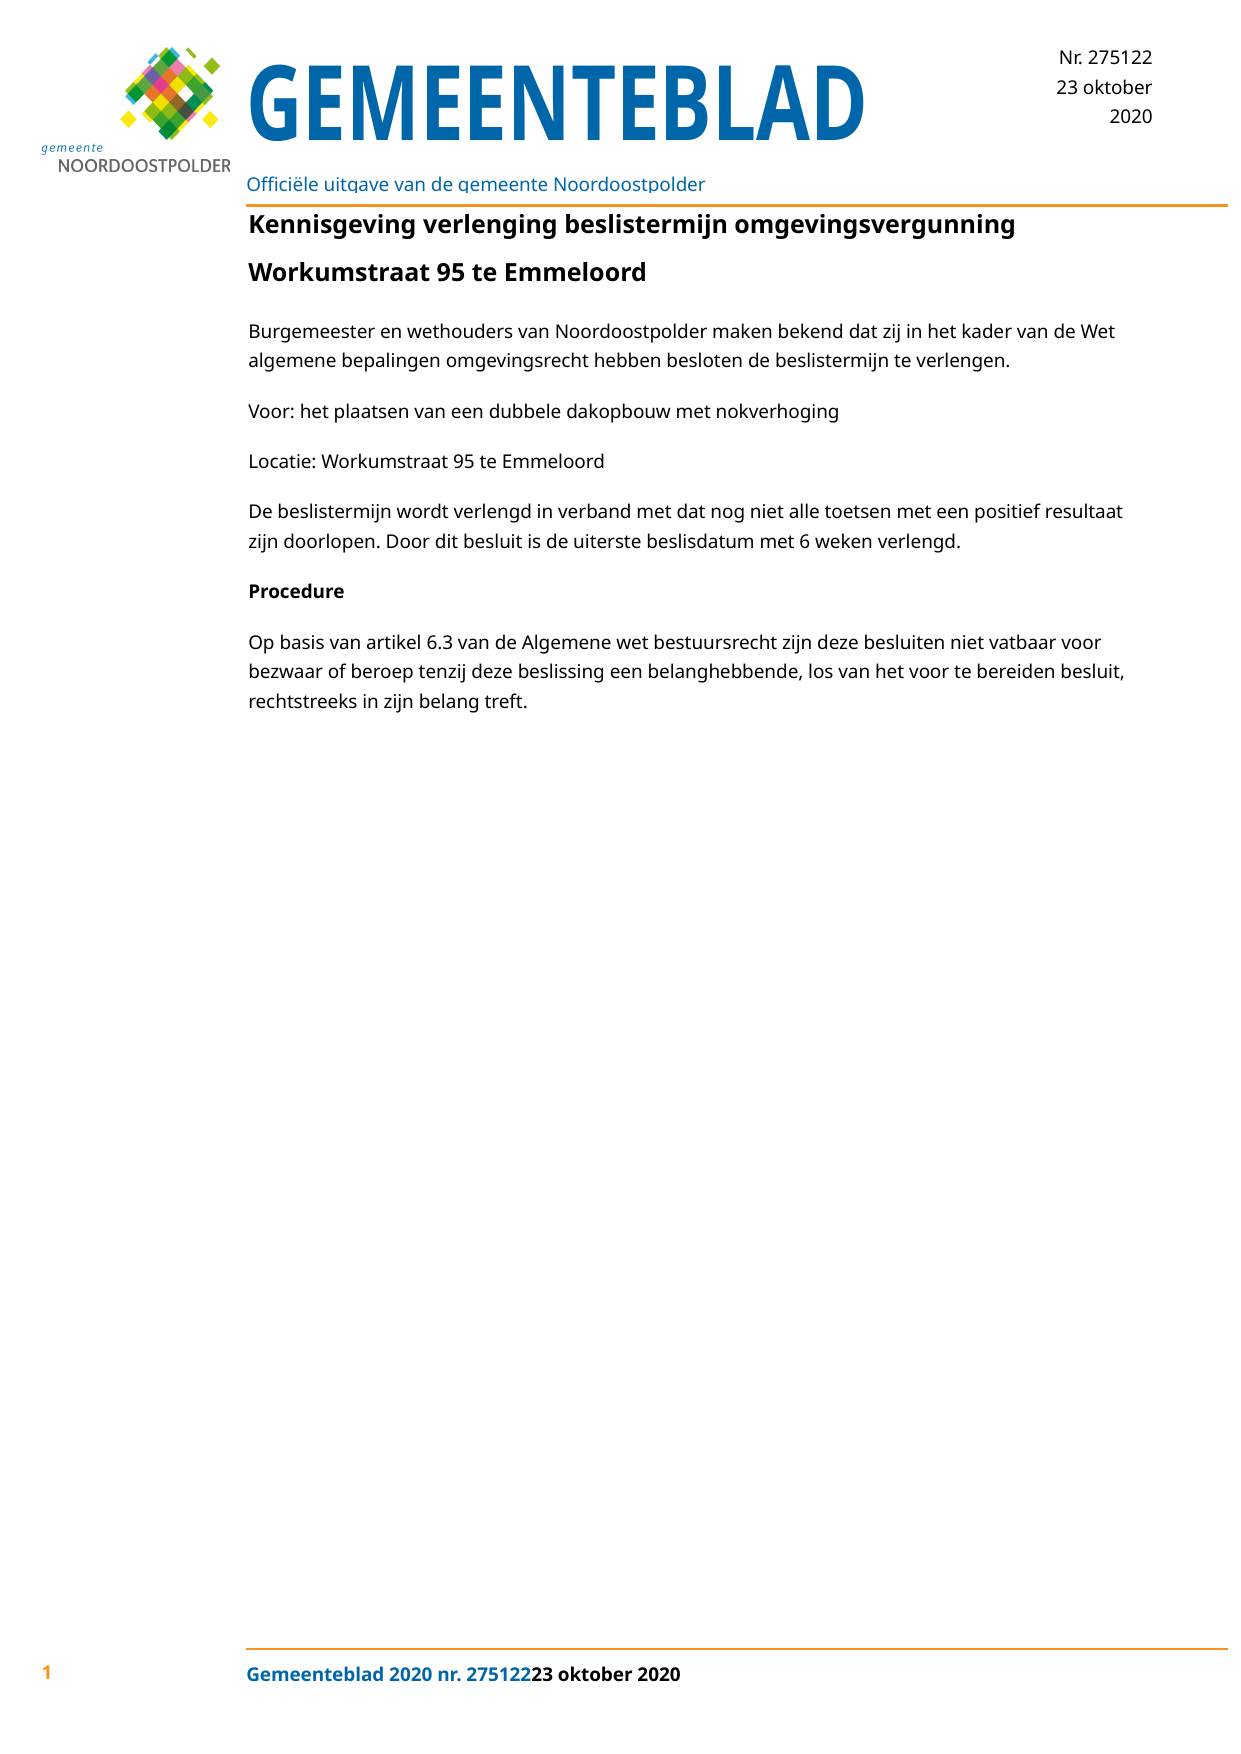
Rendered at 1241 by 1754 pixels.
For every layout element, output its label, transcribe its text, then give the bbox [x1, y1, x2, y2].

text Locatie: Workumstraat 95 te Emmeloord [248, 448, 1152, 474]
text Op basis van artikel 6.3 van de Algemene wet bestuursrecht zijn deze besluiten niet vatbaar voor bezwaar of beroep tenzij deze beslissing een belanghebbende, los van het voor te bereiden besluit, rechtstreeks in zijn belang treft. [248, 629, 1152, 714]
text Kennisgeving verlenging beslistermijn omgevingsvergunning Workumstraat 95 te Emmeloord [248, 207, 1152, 288]
text De beslistermijn wordt verlengd in verband met​ ​​dat nog niet alle toetsen met een positief resultaat zijn doorlopen. Door dit besluit is de uiterste beslisdatum met 6 weken verlengd. [248, 499, 1152, 554]
text Procedure [248, 579, 1152, 604]
text Burgemeester en wethouders van Noordoostpolder maken bekend dat zij in het kader van de Wet algemene bepalingen omgevingsrecht hebben besloten de beslistermijn te verlengen. [248, 318, 1152, 373]
picture [41, 47, 231, 172]
text Voor: het plaatsen van een dubbele dakopbouw met nokverhoging [248, 398, 1152, 424]
